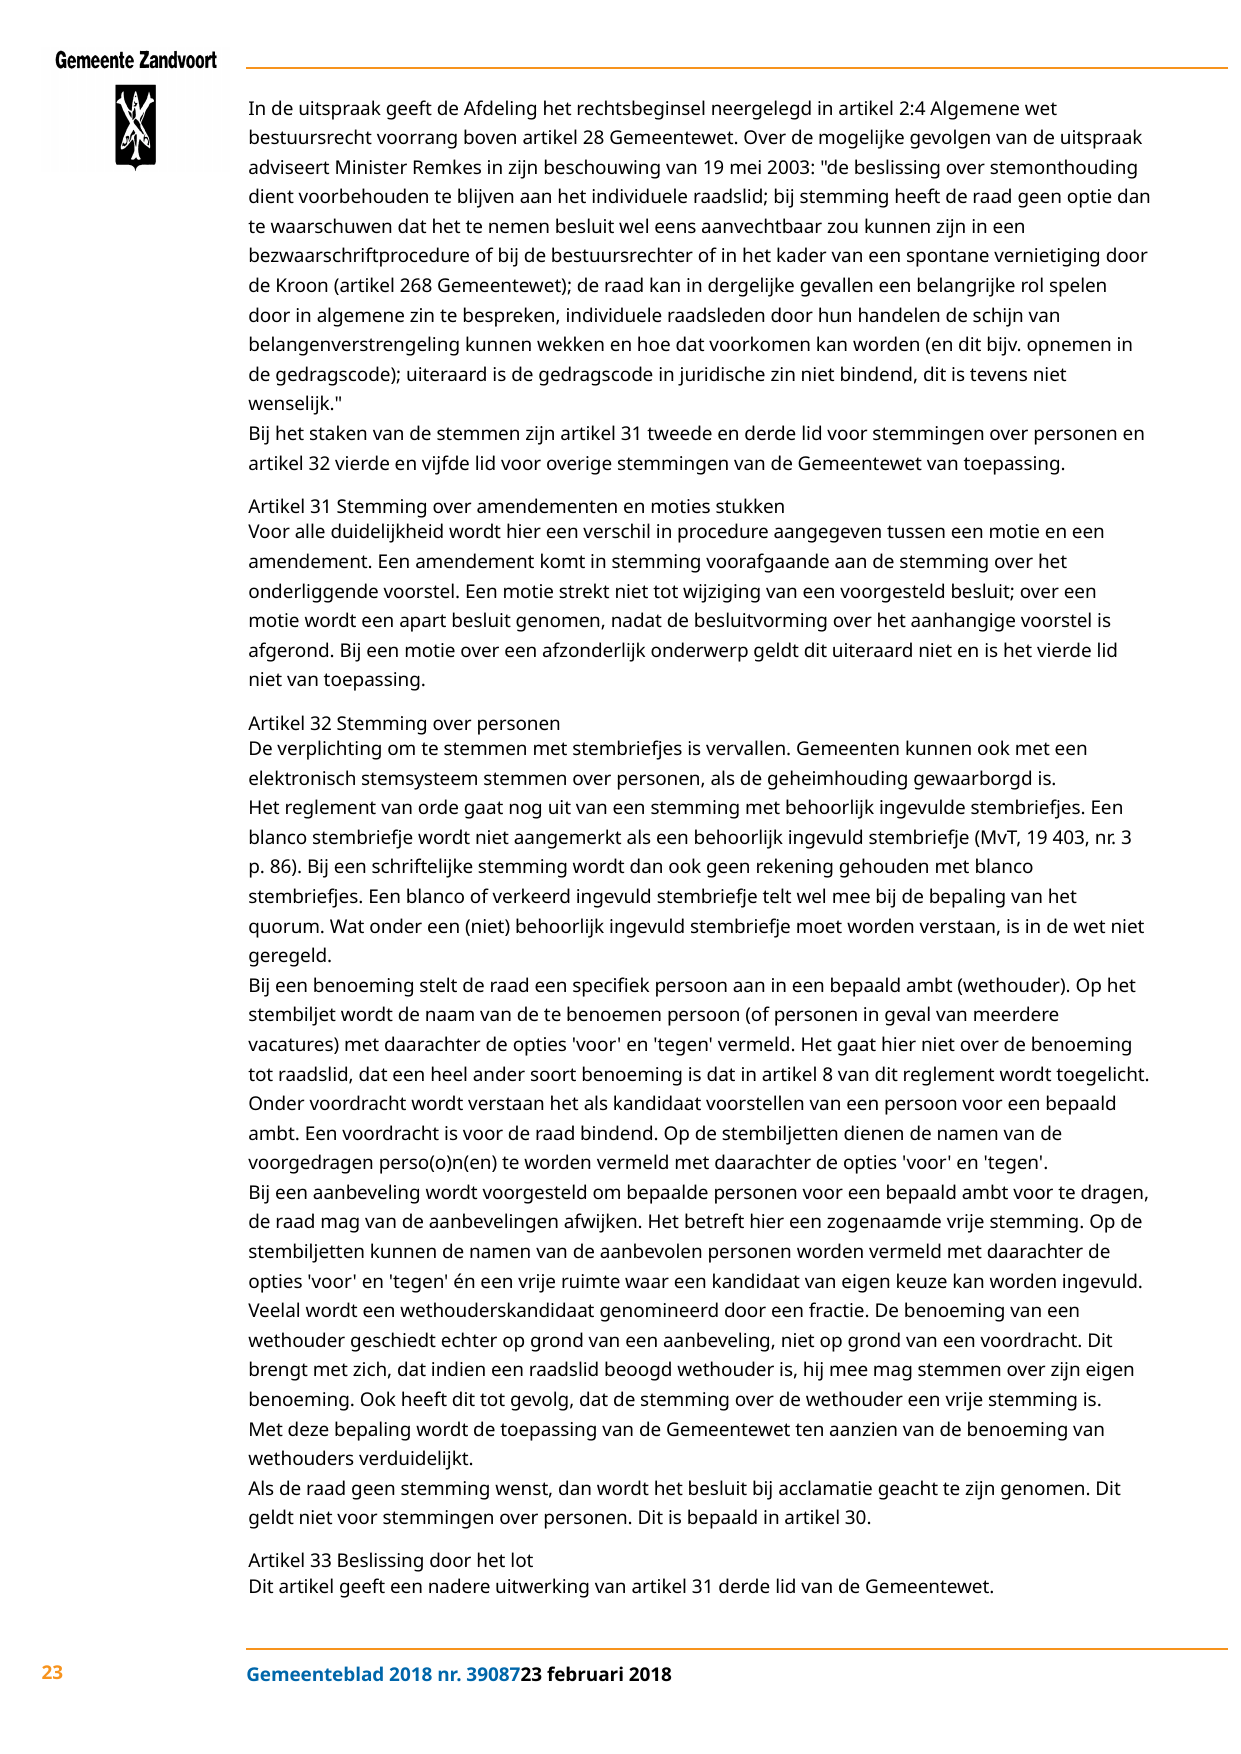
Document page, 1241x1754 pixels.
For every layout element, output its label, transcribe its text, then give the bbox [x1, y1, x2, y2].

text Artikel 33 Beslissing door het lot [248, 1548, 1152, 1573]
text Veelal wordt een wethouderskandidaat genomineerd door een fractie. De benoeming van een wethouder geschiedt echter op grond van een aanbeveling, niet op grond van een voordracht. Dit brengt met zich, dat indien een raadslid beoogd wethouder is, hij mee mag stemmen over zijn eigen benoeming. Ook heeft dit tot gevolg, dat de stemming over de wethouder een vrije stemming is. [248, 1297, 1152, 1412]
text In de uitspraak geeft de Afdeling het rechtsbeginsel neergelegd in artikel 2:4 Algemene wet bestuursrecht voorrang boven artikel 28 Gemeentewet. Over de mogelijke gevolgen van de uitspraak adviseert Minister Remkes in zijn beschouwing van 19 mei 2003: "de beslissing over stemonthouding dient voorbehouden te blijven aan het individuele raadslid; bij stemming heeft de raad geen optie dan te waarschuwen dat het te nemen besluit wel eens aanvechtbaar zou kunnen zijn in een bezwaarschriftprocedure of bij de bestuursrechter of in het kader van een spontane vernietiging door de Kroon (artikel 268 Gemeentewet); de raad kan in dergelijke gevallen een belangrijke rol spelen door in algemene zin te bespreken, individuele raadsleden door hun handelen de schijn van belangenverstrengeling kunnen wekken en hoe dat voorkomen kan worden (en dit bijv. opnemen in de gedragscode); uiteraard is de gedragscode in juridische zin niet bindend, dit is tevens niet wenselijk." [248, 95, 1152, 416]
picture [41, 47, 231, 172]
text Bij een aanbeveling wordt voorgesteld om bepaalde personen voor een bepaald ambt voor te dragen, de raad mag van de aanbevelingen afwijken. Het betreft hier een zogenaamde vrije stemming. Op de stembiljetten kunnen de namen van de aanbevolen personen worden vermeld met daarachter de opties 'voor' en 'tegen' én een vrije ruimte waar een kandidaat van eigen keuze kan worden ingevuld. [248, 1179, 1152, 1294]
text Artikel 31 Stemming over amendementen en moties stukken [248, 493, 1152, 519]
text Onder voordracht wordt verstaan het als kandidaat voorstellen van een persoon voor een bepaald ambt. Een voordracht is voor de raad bindend. Op de stembiljetten dienen de namen van de voorgedragen perso(o)n(en) te worden vermeld met daarachter de opties 'voor' en 'tegen'. [248, 1090, 1152, 1175]
text Bij een benoeming stelt de raad een specifiek persoon aan in een bepaald ambt (wethouder). Op het stembiljet wordt de naam van de te benoemen persoon (of personen in geval van meerdere vacatures) met daarachter de opties 'voor' en 'tegen' vermeld. Het gaat hier niet over de benoeming tot raadslid, dat een heel ander soort benoeming is dat in artikel 8 van dit reglement wordt toegelicht. [248, 972, 1152, 1087]
text Met deze bepaling wordt de toepassing van de Gemeentewet ten aanzien van de benoeming van wethouders verduidelijkt. [248, 1416, 1152, 1471]
text Bij het staken van de stemmen zijn artikel 31 tweede en derde lid voor stemmingen over personen en artikel 32 vierde en vijfde lid voor overige stemmingen van de Gemeentewet van toepassing. [248, 420, 1152, 476]
text Artikel 32 Stemming over personen [248, 710, 1152, 735]
text Het reglement van orde gaat nog uit van een stemming met behoorlijk ingevulde stembriefjes. Een blanco stembriefje wordt niet aangemerkt als een behoorlijk ingevuld stembriefje (MvT, 19 403, nr. 3 p. 86). Bij een schriftelijke stemming wordt dan ook geen rekening gehouden met blanco stembriefjes. Een blanco of verkeerd ingevuld stembriefje telt wel mee bij de bepaling van het quorum. Wat onder een (niet) behoorlijk ingevuld stembriefje moet worden verstaan, is in de wet niet geregeld. [248, 794, 1152, 968]
text De verplichting om te stemmen met stembriefjes is vervallen. Gemeenten kunnen ook met een elektronisch stemsysteem stemmen over personen, als de geheimhouding gewaarborgd is. [248, 735, 1152, 791]
text Voor alle duidelijkheid wordt hier een verschil in procedure aangegeven tussen een motie en een amendement. Een amendement komt in stemming voorafgaande aan de stemming over het onderliggende voorstel. Een motie strekt niet tot wijziging van een voorgesteld besluit; over een motie wordt een apart besluit genomen, nadat de besluitvorming over het aanhangige voorstel is afgerond. Bij een motie over een afzonderlijk onderwerp geldt dit uiteraard niet en is het vierde lid niet van toepassing. [248, 519, 1152, 692]
text Dit artikel geeft een nadere uitwerking van artikel 31 derde lid van de Gemeentewet. [248, 1573, 1152, 1599]
text Als de raad geen stemming wenst, dan wordt het besluit bij acclamatie geacht te zijn genomen. Dit geldt niet voor stemmingen over personen. Dit is bepaald in artikel 30. [248, 1475, 1152, 1530]
